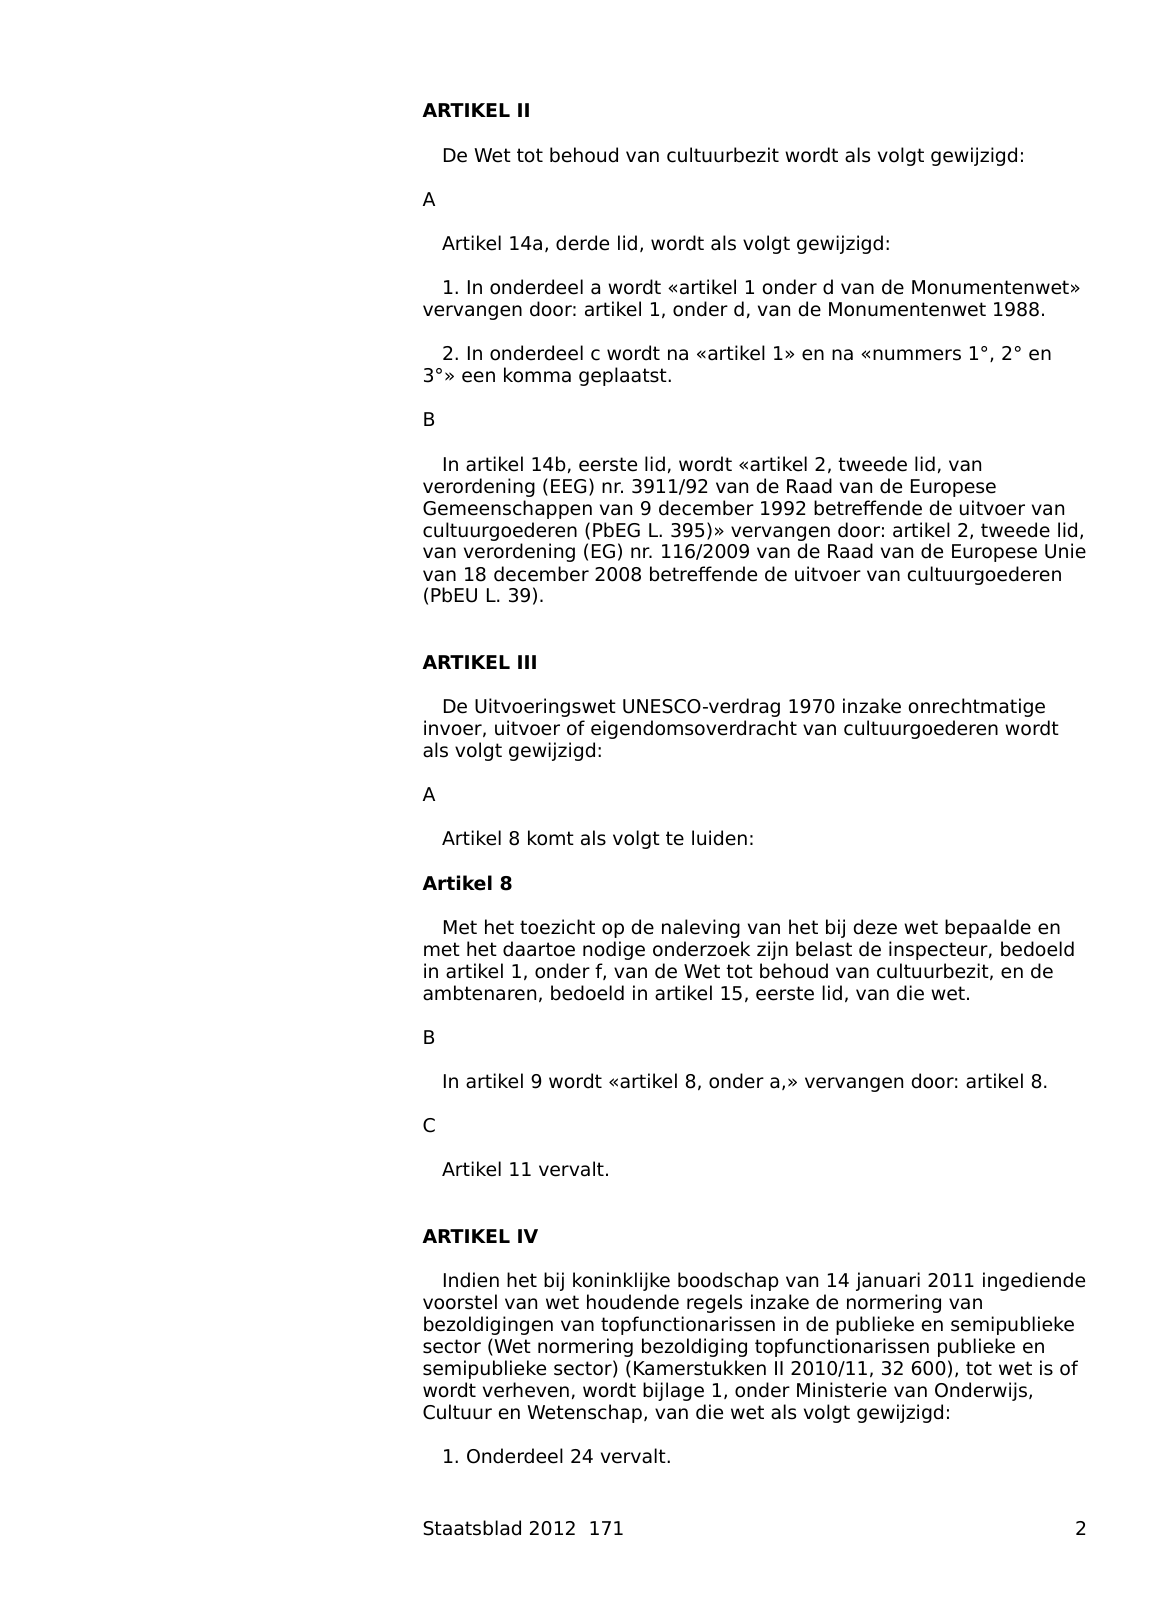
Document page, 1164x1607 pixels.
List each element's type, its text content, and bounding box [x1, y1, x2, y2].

text B [422, 1027, 1087, 1049]
subtitle Artikel 8 [422, 872, 1087, 894]
text A [422, 784, 1087, 806]
text Indien het bij koninklijke boodschap van 14 januari 2011 ingediende voorstel van wet houdende regels inzake de normering van bezoldigingen van topfunctionarissen in de publieke en semipublieke sector (Wet normering bezoldiging topfunctionarissen publieke en semipublieke sector) (Kamerstukken II 2010/11, 32 600), tot wet is of wordt verheven, wordt bijlage 1, onder Ministerie van Onderwijs, Cultuur en Wetenschap, van die wet als volgt gewijzigd: [422, 1270, 1087, 1423]
text 1. Onderdeel 24 vervalt. [422, 1446, 1087, 1468]
text De Uitvoeringswet UNESCO-verdrag 1970 inzake onrechtmatige invoer, uitvoer of eigendomsoverdracht van cultuurgoederen wordt als volgt gewijzigd: [422, 696, 1087, 762]
text 2. In onderdeel c wordt na «artikel 1» en na «nummers 1°, 2° en 3°» een komma geplaatst. [422, 343, 1087, 387]
text In artikel 9 wordt «artikel 8, onder a,» vervangen door: artikel 8. [422, 1071, 1087, 1093]
subtitle ARTIKEL III [422, 652, 1087, 674]
text Artikel 8 komt als volgt te luiden: [422, 828, 1087, 850]
subtitle ARTIKEL IV [422, 1226, 1087, 1247]
text A [422, 189, 1087, 211]
text Met het toezicht op de naleving van het bij deze wet bepaalde en met het daartoe nodige onderzoek zijn belast de inspecteur, bedoeld in artikel 1, onder f, van de Wet tot behoud van cultuurbezit, en de ambtenaren, bedoeld in artikel 15, eerste lid, van die wet. [422, 917, 1087, 1004]
subtitle ARTIKEL II [422, 100, 1087, 122]
text De Wet tot behoud van cultuurbezit wordt als volgt gewijzigd: [422, 144, 1087, 167]
text 1. In onderdeel a wordt «artikel 1 onder d van de Monumentenwet» vervangen door: artikel 1, onder d, van de Monumentenwet 1988. [422, 277, 1087, 321]
text In artikel 14b, eerste lid, wordt «artikel 2, tweede lid, van verordening (EEG) nr. 3911/92 van de Raad van de Europese Gemeenschappen van 9 december 1992 betreffende de uitvoer van cultuurgoederen (PbEG L. 395)» vervangen door: artikel 2, tweede lid, van verordening (EG) nr. 116/2009 van de Raad van de Europese Unie van 18 december 2008 betreffende de uitvoer van cultuurgoederen (PbEU L. 39). [422, 453, 1087, 607]
text Artikel 14a, derde lid, wordt als volgt gewijzigd: [422, 233, 1087, 255]
text C [422, 1115, 1087, 1137]
text B [422, 409, 1087, 431]
text Artikel 11 vervalt. [422, 1159, 1087, 1181]
